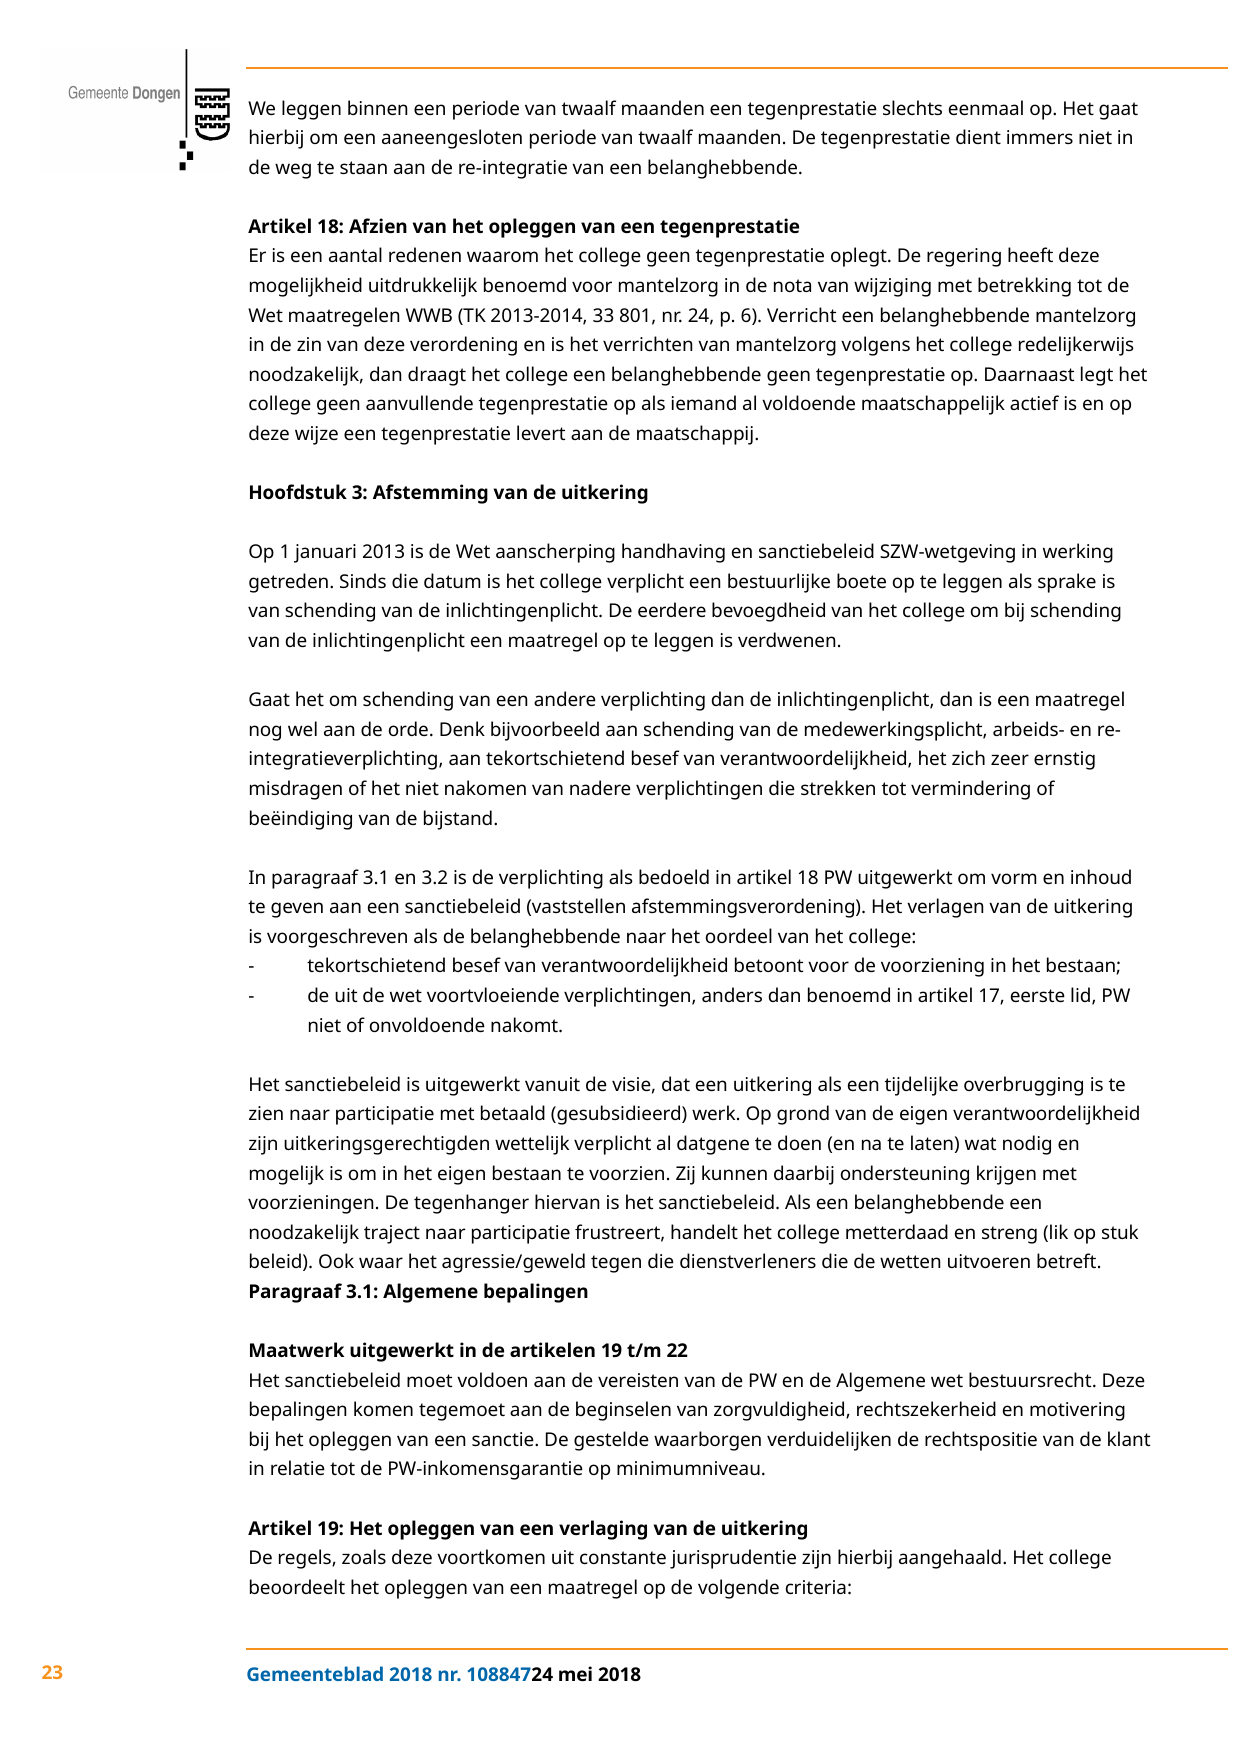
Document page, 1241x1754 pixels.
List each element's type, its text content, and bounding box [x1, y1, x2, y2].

text Er is een aantal redenen waarom het college geen tegenprestatie oplegt. De regering heeft deze mogelijkheid uitdrukkelijk benoemd voor mantelzorg in de nota van wijziging met betrekking tot de Wet maatregelen WWB (TK 2013-2014, 33 801, nr. 24, p. 6). Verricht een belanghebbende mantelzorg in de zin van deze verordening en is het verrichten van mantelzorg volgens het college redelijkerwijs noodzakelijk, dan draagt het college een belanghebbende geen tegenprestatie op. Daarnaast legt het college geen aanvullende tegenprestatie op als iemand al voldoende maatschappelijk actief is en op deze wijze een tegenprestatie levert aan de maatschappij. [248, 243, 1152, 446]
picture [41, 47, 231, 172]
list tekortschietend besef van verantwoordelijkheid betoont voor de voorziening in het bestaan; [248, 953, 1152, 978]
text In paragraaf 3.1 en 3.2 is de verplichting als bedoeld in artikel 18 PW uitgewerkt om vorm en inhoud te geven aan een sanctiebeleid (vaststellen afstemmingsverordening). Het verlagen van de uitkering is voorgeschreven als de belanghebbende naar het oordeel van het college: [248, 864, 1152, 949]
text We leggen binnen een periode van twaalf maanden een tegenprestatie slechts eenmaal op. Het gaat hierbij om een aaneengesloten periode van twaalf maanden. De tegenprestatie dient immers niet in de weg te staan aan de re-integratie van een belanghebbende. [248, 95, 1152, 180]
text Paragraaf 3.1: Algemene bepalingen [248, 1278, 1152, 1304]
text Hoofdstuk 3: Afstemming van de uitkering [248, 479, 1152, 505]
text Gaat het om schending van een andere verplichting dan de inlichtingenplicht, dan is een maatregel nog wel aan de orde. Denk bijvoorbeeld aan schending van de medewerkingsplicht, arbeids- en re-integratieverplichting, aan tekortschietend besef van verantwoordelijkheid, het zich zeer ernstig misdragen of het niet nakomen van nadere verplichtingen die strekken tot vermindering of beëindiging van de bijstand. [248, 686, 1152, 831]
text Artikel 18: Afzien van het opleggen van een tegenprestatie [248, 213, 1152, 239]
text Op 1 januari 2013 is de Wet aanscherping handhaving en sanctiebeleid SZW-wetgeving in werking getreden. Sinds die datum is het college verplicht een bestuurlijke boete op te leggen als sprake is van schending van de inlichtingenplicht. De eerdere bevoegdheid van het college om bij schending van de inlichtingenplicht een maatregel op te leggen is verdwenen. [248, 538, 1152, 653]
text De regels, zoals deze voortkomen uit constante jurisprudentie zijn hierbij aangehaald. Het college beoordeelt het opleggen van een maatregel op de volgende criteria: [248, 1544, 1152, 1600]
list de uit de wet voortvloeiende verplichtingen, anders dan benoemd in artikel 17, eerste lid, PW niet of onvoldoende nakomt. [248, 982, 1152, 1038]
text Artikel 19: Het opleggen van een verlaging van de uitkering [248, 1515, 1152, 1541]
text Het sanctiebeleid is uitgewerkt vanuit de visie, dat een uitkering als een tijdelijke overbrugging is te zien naar participatie met betaald (gesubsidieerd) werk. Op grond van de eigen verantwoordelijkheid zijn uitkeringsgerechtigden wettelijk verplicht al datgene te doen (en na te laten) wat nodig en mogelijk is om in het eigen bestaan te voorzien. Zij kunnen daarbij ondersteuning krijgen met voorzieningen. De tegenhanger hiervan is het sanctiebeleid. Als een belanghebbende een noodzakelijk traject naar participatie frustreert, handelt het college metterdaad en streng (lik op stuk beleid). Ook waar het agressie/geweld tegen die dienstverleners die de wetten uitvoeren betreft. [248, 1071, 1152, 1274]
text Het sanctiebeleid moet voldoen aan de vereisten van de PW en de Algemene wet bestuursrecht. Deze bepalingen komen tegemoet aan de beginselen van zorgvuldigheid, rechtszekerheid en motivering bij het opleggen van een sanctie. De gestelde waarborgen verduidelijken de rechtspositie van de klant in relatie tot de PW-inkomensgarantie op minimumniveau. [248, 1367, 1152, 1481]
text Maatwerk uitgewerkt in de artikelen 19 t/m 22 [248, 1337, 1152, 1363]
